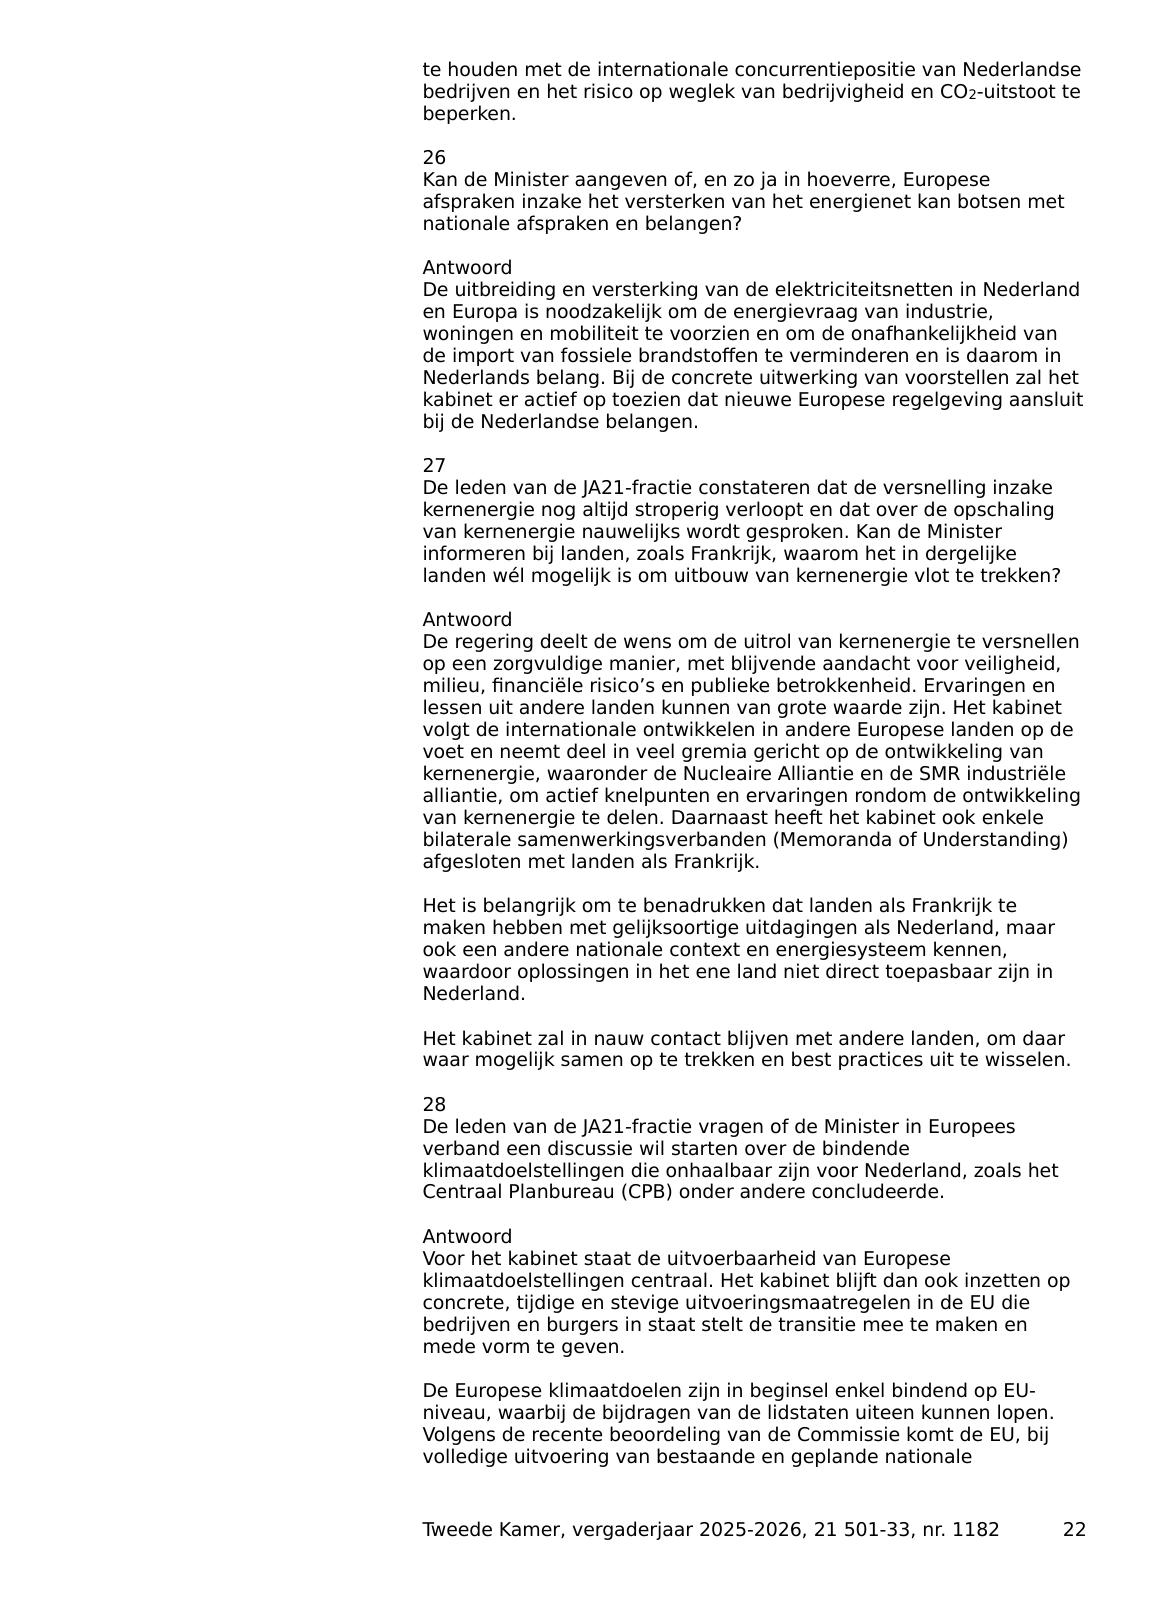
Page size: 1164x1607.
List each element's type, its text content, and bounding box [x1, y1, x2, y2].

text 28 [422, 1093, 1087, 1116]
text 27 [422, 455, 1087, 477]
text Het is belangrijk om te benadrukken dat landen als Frankrijk te maken hebben met gelijksoortige uitdagingen als Nederland, maar ook een andere nationale context en energiesysteem kennen, waardoor oplossingen in het ene land niet direct toepasbaar zijn in Nederland. [422, 895, 1087, 1005]
text De leden van de JA21-fractie vragen of de Minister in Europees verband een discussie wil starten over de bindende klimaatdoelstellingen die onhaalbaar zijn voor Nederland, zoals het Centraal Planbureau (CPB) onder andere concludeerde. [422, 1116, 1087, 1203]
text te houden met de internationale concurrentiepositie van Nederlandse bedrijven en het risico op weglek van bedrijvigheid en CO2-uitstoot te beperken. [422, 59, 1087, 125]
text Het kabinet zal in nauw contact blijven met andere landen, om daar waar mogelijk samen op te trekken en best practices uit te wisselen. [422, 1027, 1087, 1071]
text De regering deelt de wens om de uitrol van kernenergie te versnellen op een zorgvuldige manier, met blijvende aandacht voor veiligheid, milieu, financiële risico’s en publieke betrokkenheid. Ervaringen en lessen uit andere landen kunnen van grote waarde zijn. Het kabinet volgt de internationale ontwikkelen in andere Europese landen op de voet en neemt deel in veel gremia gericht op de ontwikkeling van kernenergie, waaronder de Nucleaire Alliantie en de SMR industriële alliantie, om actief knelpunten en ervaringen rondom de ontwikkeling van kernenergie te delen. Daarnaast heeft het kabinet ook enkele bilaterale samenwerkingsverbanden (Memoranda of Understanding) afgesloten met landen als Frankrijk. [422, 631, 1087, 873]
text Kan de Minister aangeven of, en zo ja in hoeverre, Europese afspraken inzake het versterken van het energienet kan botsen met nationale afspraken en belangen? [422, 169, 1087, 235]
text De leden van de JA21-fractie constateren dat de versnelling inzake kernenergie nog altijd stroperig verloopt en dat over de opschaling van kernenergie nauwelijks wordt gesproken. Kan de Minister informeren bij landen, zoals Frankrijk, waarom het in dergelijke landen wél mogelijk is om uitbouw van kernenergie vlot te trekken? [422, 477, 1087, 587]
text 26 [422, 147, 1087, 169]
text De uitbreiding en versterking van de elektriciteitsnetten in Nederland en Europa is noodzakelijk om de energievraag van industrie, woningen en mobiliteit te voorzien en om de onafhankelijkheid van de import van fossiele brandstoffen te verminderen en is daarom in Nederlands belang. Bij de concrete uitwerking van voorstellen zal het kabinet er actief op toezien dat nieuwe Europese regelgeving aansluit bij de Nederlandse belangen. [422, 279, 1087, 433]
text Antwoord [422, 257, 1087, 279]
text De Europese klimaatdoelen zijn in beginsel enkel bindend op EU-niveau, waarbij de bijdragen van de lidstaten uiteen kunnen lopen. Volgens de recente beoordeling van de Commissie komt de EU, bij volledige uitvoering van bestaande en geplande nationale [422, 1380, 1087, 1468]
text Antwoord [422, 609, 1087, 631]
text Antwoord [422, 1226, 1087, 1248]
text Voor het kabinet staat de uitvoerbaarheid van Europese klimaatdoelstellingen centraal. Het kabinet blijft dan ook inzetten op concrete, tijdige en stevige uitvoeringsmaatregelen in de EU die bedrijven en burgers in staat stelt de transitie mee te maken en mede vorm te geven. [422, 1248, 1087, 1357]
